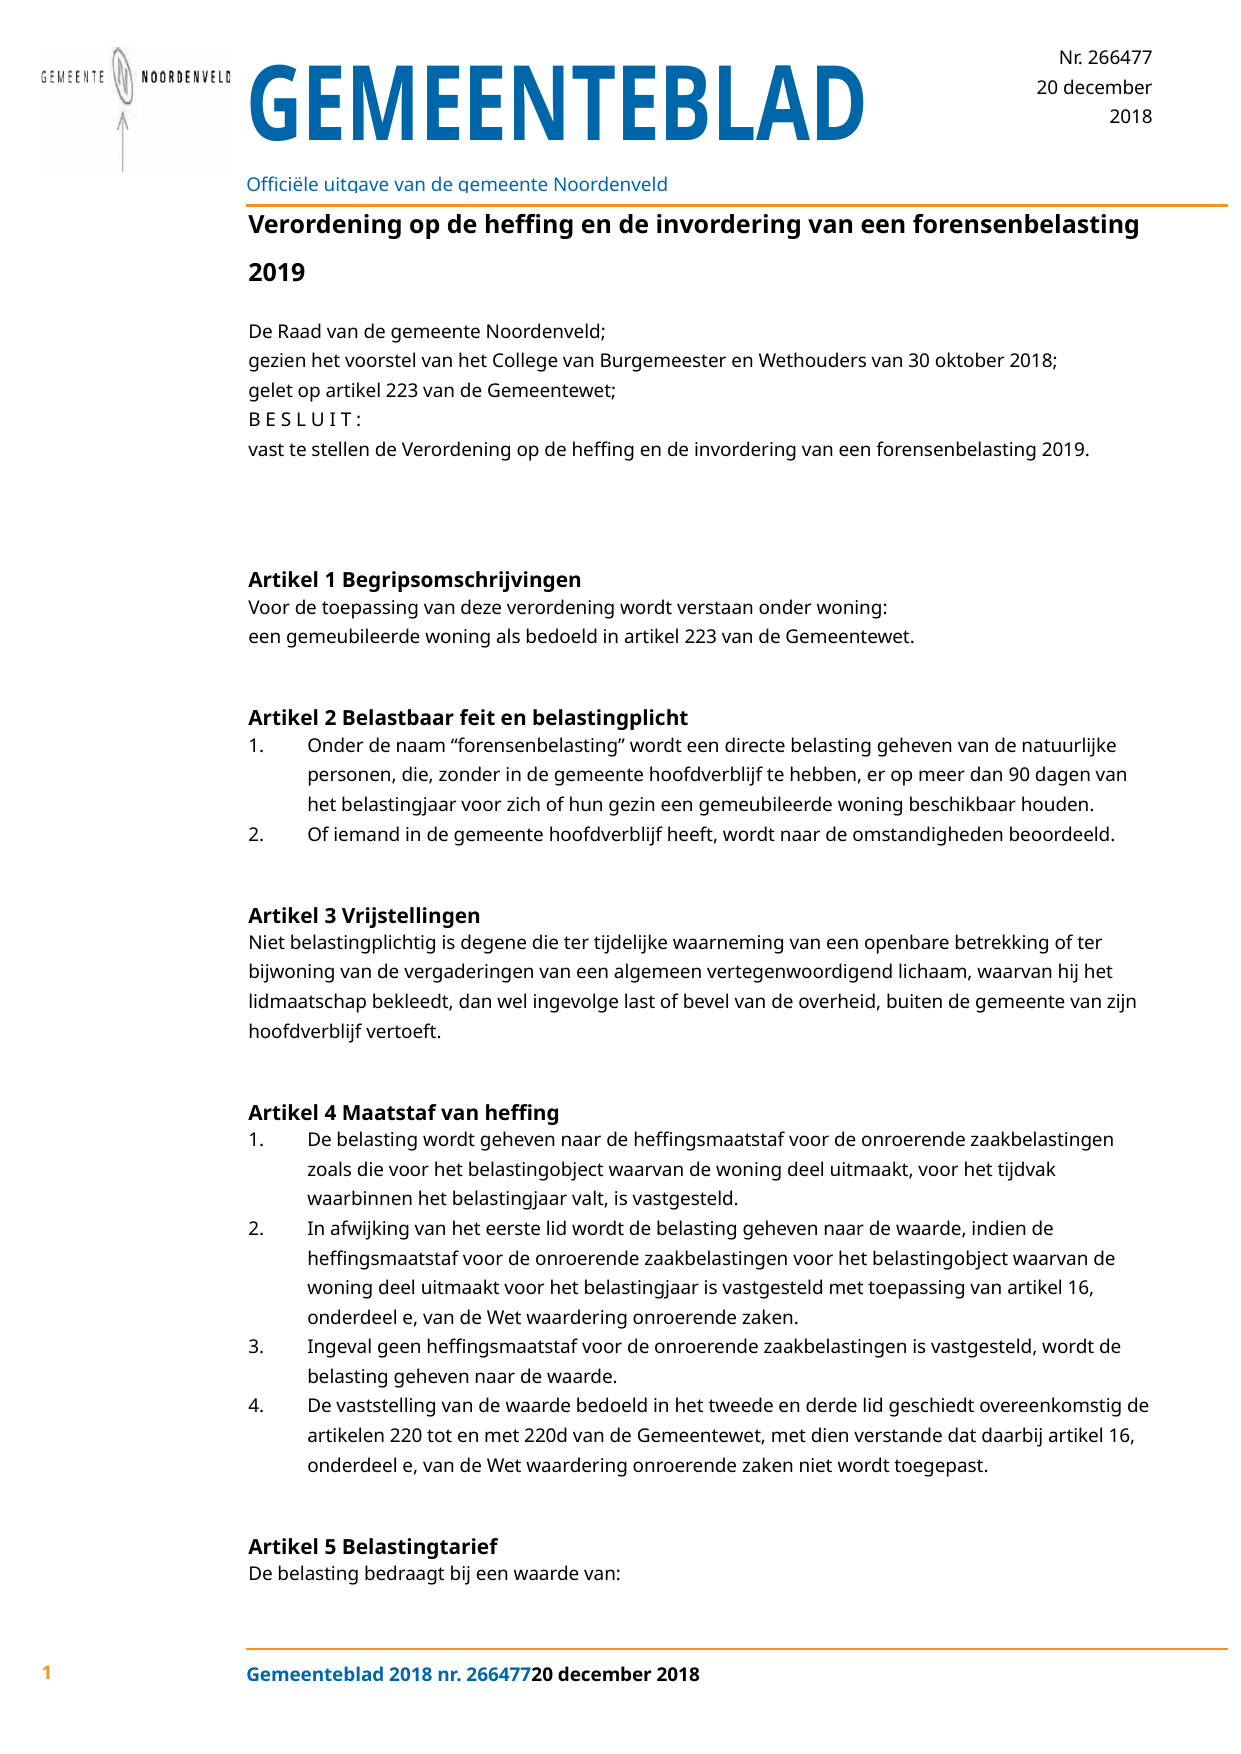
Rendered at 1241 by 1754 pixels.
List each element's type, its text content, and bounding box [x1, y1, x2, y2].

text Verordening op de heffing en de invordering van een forensenbelasting 2019 [248, 207, 1152, 288]
text Voor de toepassing van deze verordening wordt verstaan onder woning: [248, 594, 1152, 620]
text gezien het voorstel van het College van Burgemeester en Wethouders van 30 oktober 2018; [248, 347, 1152, 373]
list De belasting wordt geheven naar de heffingsmaatstaf voor de onroerende zaakbelastingen zoals die voor het belastingobject waarvan de woning deel uitmaakt, voor het tijdvak waarbinnen het belastingjaar valt, is vastgesteld. [248, 1126, 1152, 1211]
list De vaststelling van de waarde bedoeld in het tweede en derde lid geschiedt overeenkomstig de artikelen 220 tot en met 220d van de Gemeentewet, met dien verstande dat daarbij artikel 16, onderdeel e, van de Wet waardering onroerende zaken niet wordt toegepast. [248, 1393, 1152, 1477]
text vast te stellen de Verordening op de heffing en de invordering van een forensenbelasting 2019. [248, 436, 1152, 462]
text Artikel 1 Begripsomschrijvingen [248, 566, 1152, 594]
list In afwijking van het eerste lid wordt de belasting geheven naar de waarde, indien de heffingsmaatstaf voor de onroerende zaakbelastingen voor het belastingobject waarvan de woning deel uitmaakt voor het belastingjaar is vastgesteld met toepassing van artikel 16, onderdeel e, van de Wet waardering onroerende zaken. [248, 1215, 1152, 1329]
text Artikel 5 Belastingtarief [248, 1532, 1152, 1560]
text De belasting bedraagt bij een waarde van: [248, 1560, 1152, 1586]
text Niet belastingplichtig is degene die ter tijdelijke waarneming van een openbare betrekking of ter bijwoning van de vergaderingen van een algemeen vertegenwoordigend lichaam, waarvan hij het lidmaatschap bekleedt, dan wel ingevolge last of bevel van de overheid, buiten de gemeente van zijn hoofdverblijf vertoeft. [248, 929, 1152, 1044]
picture [41, 47, 231, 172]
text een gemeubileerde woning als bedoeld in artikel 223 van de Gemeentewet. [248, 623, 1152, 649]
list Ingeval geen heffingsmaatstaf voor de onroerende zaakbelastingen is vastgesteld, wordt de belasting geheven naar de waarde. [248, 1333, 1152, 1389]
text De Raad van de gemeente Noordenveld; [248, 318, 1152, 344]
text B E S L U I T : [248, 407, 1152, 432]
text Artikel 3 Vrijstellingen [248, 901, 1152, 929]
text gelet op artikel 223 van de Gemeentewet; [248, 377, 1152, 403]
list Of iemand in de gemeente hoofdverblijf heeft, wordt naar de omstandigheden beoordeeld. [248, 821, 1152, 846]
list Onder de naam “forensenbelasting” wordt een directe belasting geheven van de natuurlijke personen, die, zonder in de gemeente hoofdverblijf te hebben, er op meer dan 90 dagen van het belastingjaar voor zich of hun gezin een gemeubileerde woning beschikbaar houden. [248, 732, 1152, 817]
text Artikel 4 Maatstaf van heffing [248, 1098, 1152, 1126]
text Artikel 2 Belastbaar feit en belastingplicht [248, 703, 1152, 732]
